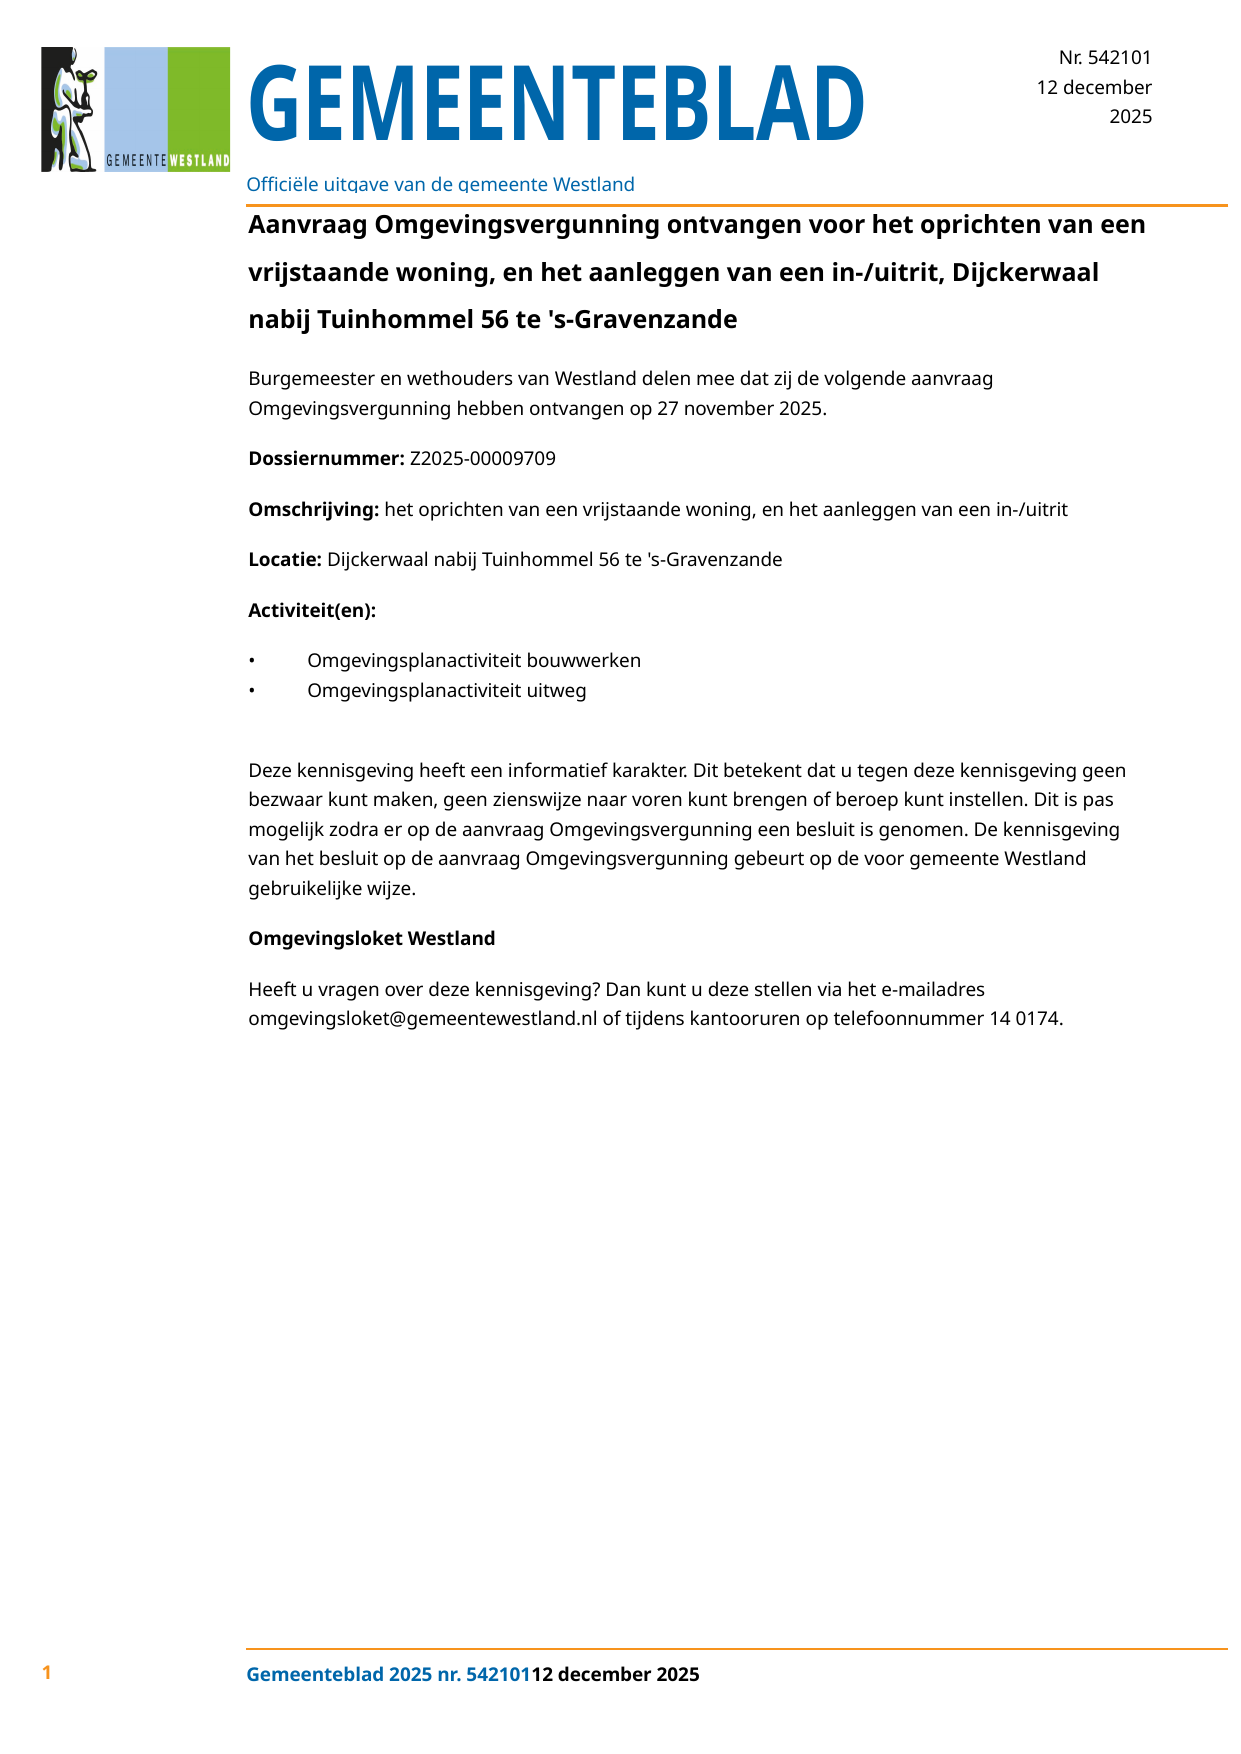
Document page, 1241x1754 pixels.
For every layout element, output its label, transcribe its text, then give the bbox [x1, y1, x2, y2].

text Activiteit(en): [248, 597, 1152, 622]
text Deze kennisgeving heeft een informatief karakter. Dit betekent dat u tegen deze kennisgeving geen bezwaar kunt maken, geen zienswijze naar voren kunt brengen of beroep kunt instellen. Dit is pas mogelijk zodra er op de aanvraag Omgevingsvergunning een besluit is genomen. De kennisgeving van het besluit op de aanvraag Omgevingsvergunning gebeurt op de voor gemeente Westland gebruikelijke wijze. [248, 757, 1152, 901]
text Aanvraag Omgevingsvergunning ontvangen voor het oprichten van een vrijstaande woning, en het aanleggen van een in-/uitrit, Dijckerwaal nabij Tuinhommel 56 te 's-Gravenzande [248, 207, 1152, 336]
text Heeft u vragen over deze kennisgeving? Dan kunt u deze stellen via het e-mailadres omgevingsloket@gemeentewestland.nl of tijdens kantooruren op telefoonnummer 14 0174. [248, 976, 1152, 1031]
text Omgevingsloket Westland [248, 926, 1152, 951]
list Omgevingsplanactiviteit bouwwerken [248, 647, 1152, 673]
list Omgevingsplanactiviteit uitweg [248, 677, 1152, 702]
text Locatie: Dijckerwaal nabij Tuinhommel 56 te 's-Gravenzande [248, 546, 1152, 572]
text Burgemeester en wethouders van Westland delen mee dat zij de volgende aanvraag Omgevingsvergunning hebben ontvangen op 27 november 2025. [248, 366, 1152, 421]
text Dossiernummer: Z2025-00009709 [248, 446, 1152, 471]
text Omschrijving: het oprichten van een vrijstaande woning, en het aanleggen van een in-/uitrit [248, 496, 1152, 522]
picture [41, 47, 231, 172]
